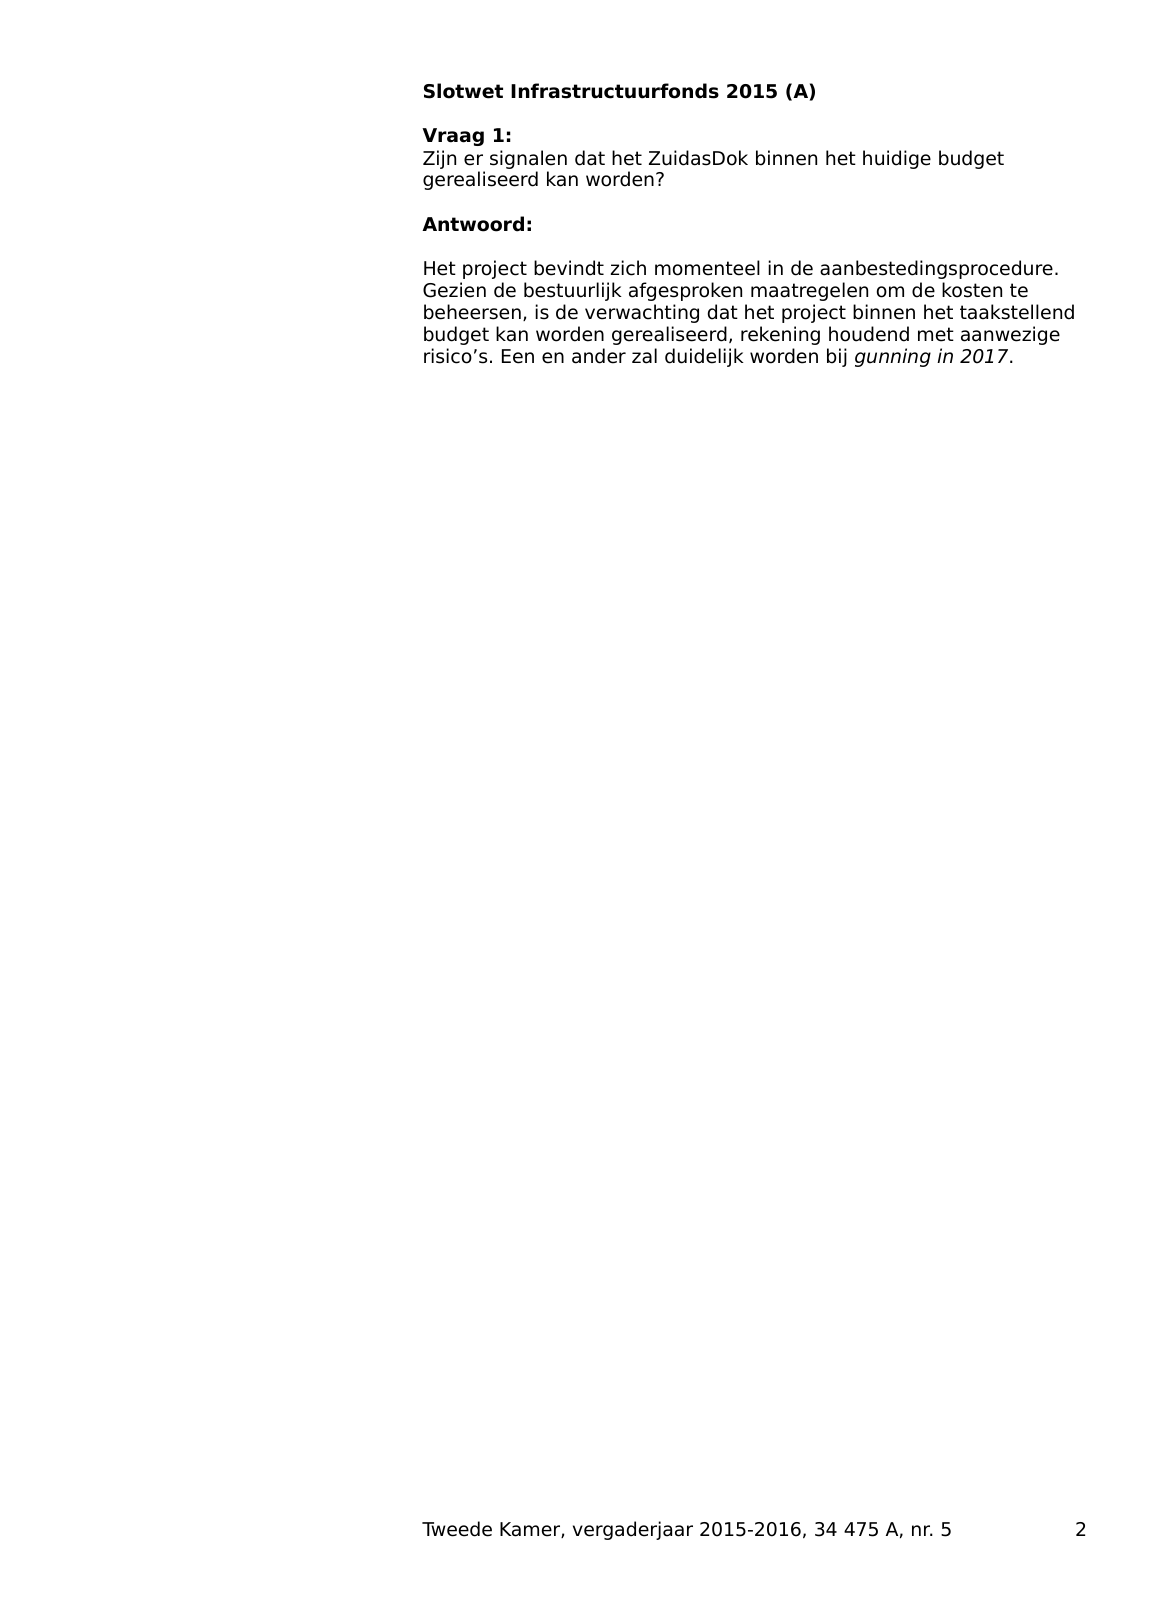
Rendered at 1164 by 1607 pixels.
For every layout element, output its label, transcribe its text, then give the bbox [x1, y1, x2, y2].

subtitle Antwoord: [422, 213, 1087, 236]
text Het project bevindt zich momenteel in de aanbestedingsprocedure. Gezien de bestuurlijk afgesproken maatregelen om de kosten te beheersen, is de verwachting dat het project binnen het taakstellend budget kan worden gerealiseerd, rekening houdend met aanwezige risico’s. Een en ander zal duidelijk worden bij gunning in 2017. [422, 258, 1087, 368]
subtitle Slotwet Infrastructuurfonds 2015 (A) [422, 81, 1087, 103]
text Zijn er signalen dat het ZuidasDok binnen het huidige budget gerealiseerd kan worden? [422, 147, 1087, 191]
text Vraag 1: [422, 125, 1087, 147]
